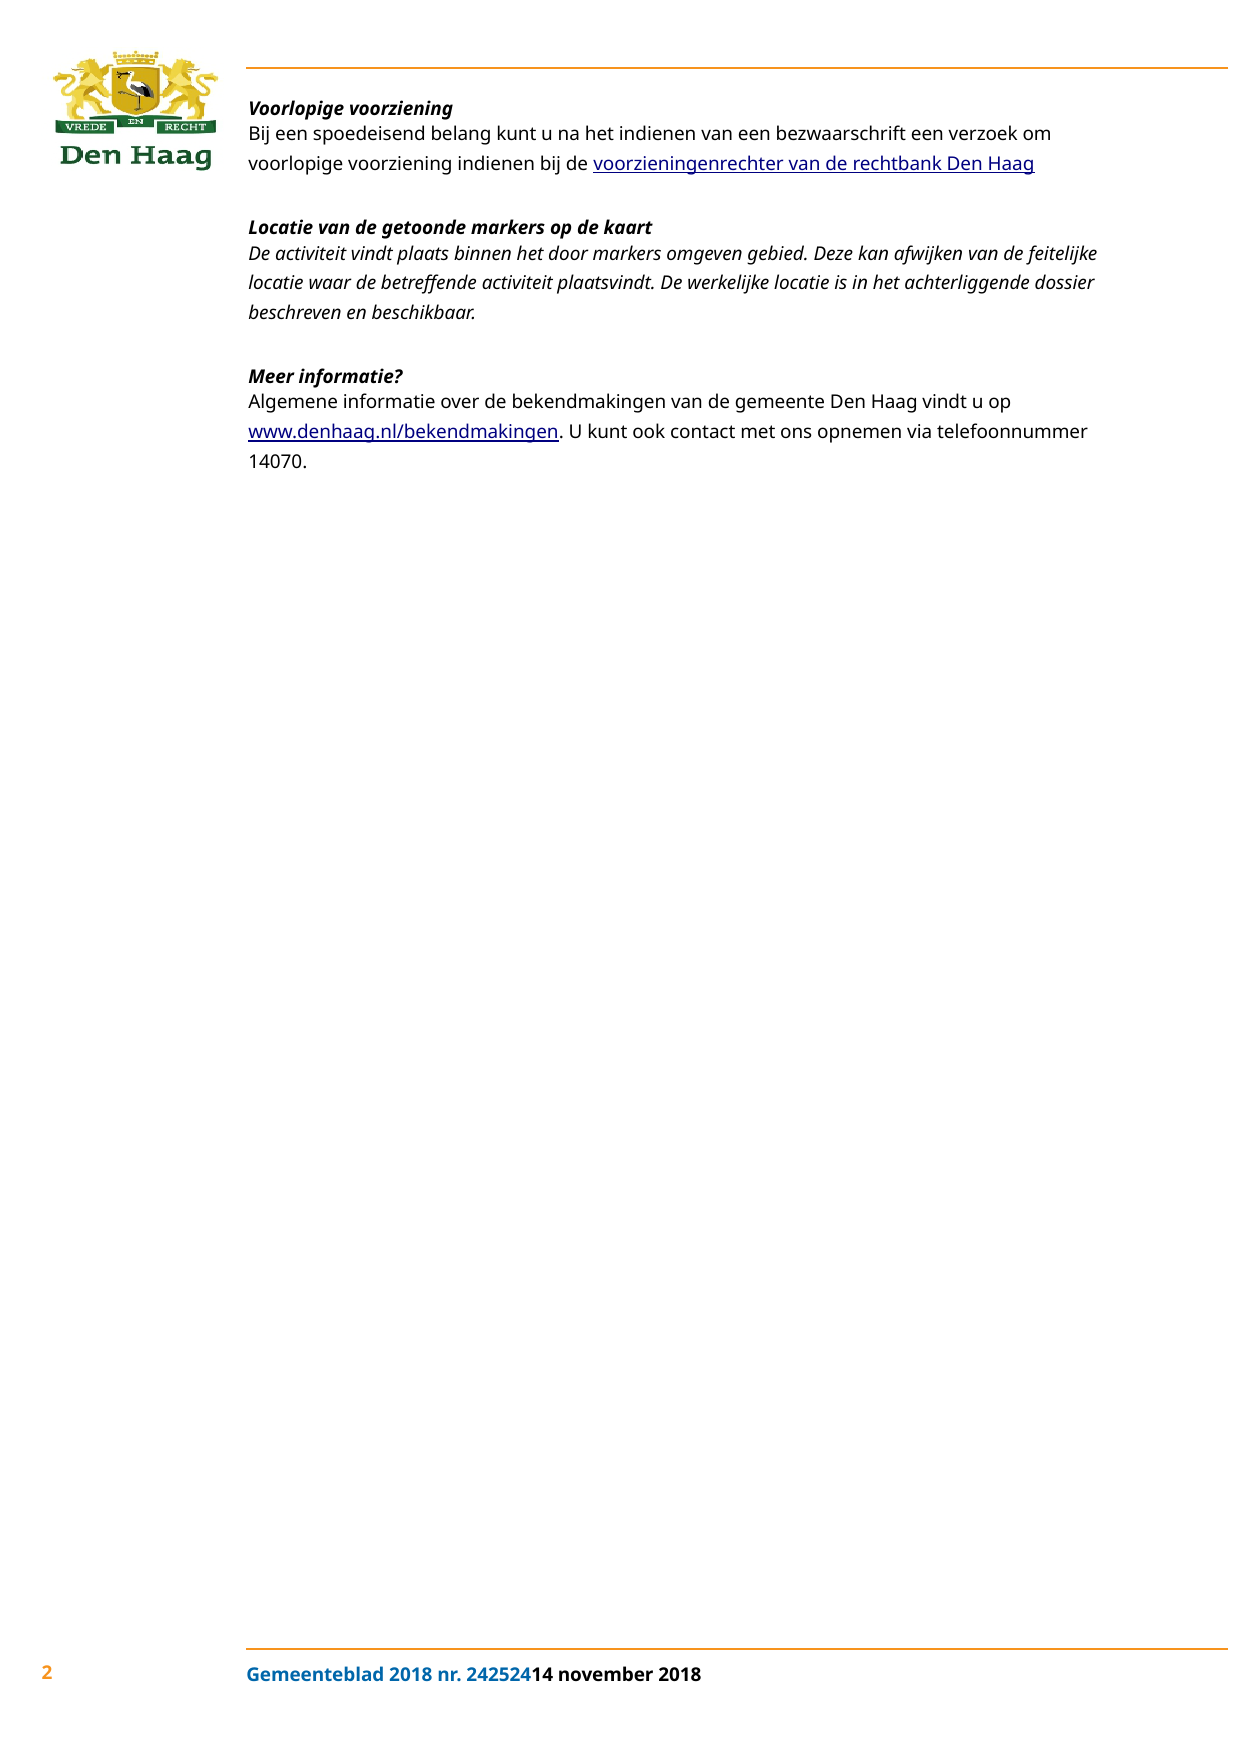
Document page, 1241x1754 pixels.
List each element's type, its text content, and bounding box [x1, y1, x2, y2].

text Voorlopige voorziening [248, 95, 1152, 121]
text Algemene informatie over de bekendmakingen van de gemeente Den Haag vindt u op www.denhaag.nl/bekendmakingen. U kunt ook contact met ons opnemen via telefoonnummer 14070. [248, 389, 1152, 473]
text Bij een spoedeisend belang kunt u na het indienen van een bezwaarschrift een verzoek om voorlopige voorziening indienen bij de voorzieningenrechter van de rechtbank Den Haag [248, 121, 1152, 176]
text De activiteit vindt plaats binnen het door markers omgeven gebied. Deze kan afwijken van de feitelijke locatie waar de betreffende activiteit plaatsvindt. De werkelijke locatie is in het achterliggende dossier beschreven en beschikbaar. [248, 240, 1152, 325]
picture [41, 47, 231, 172]
text Meer informatie? [248, 363, 1152, 389]
text Locatie van de getoonde markers op de kaart [248, 214, 1152, 240]
